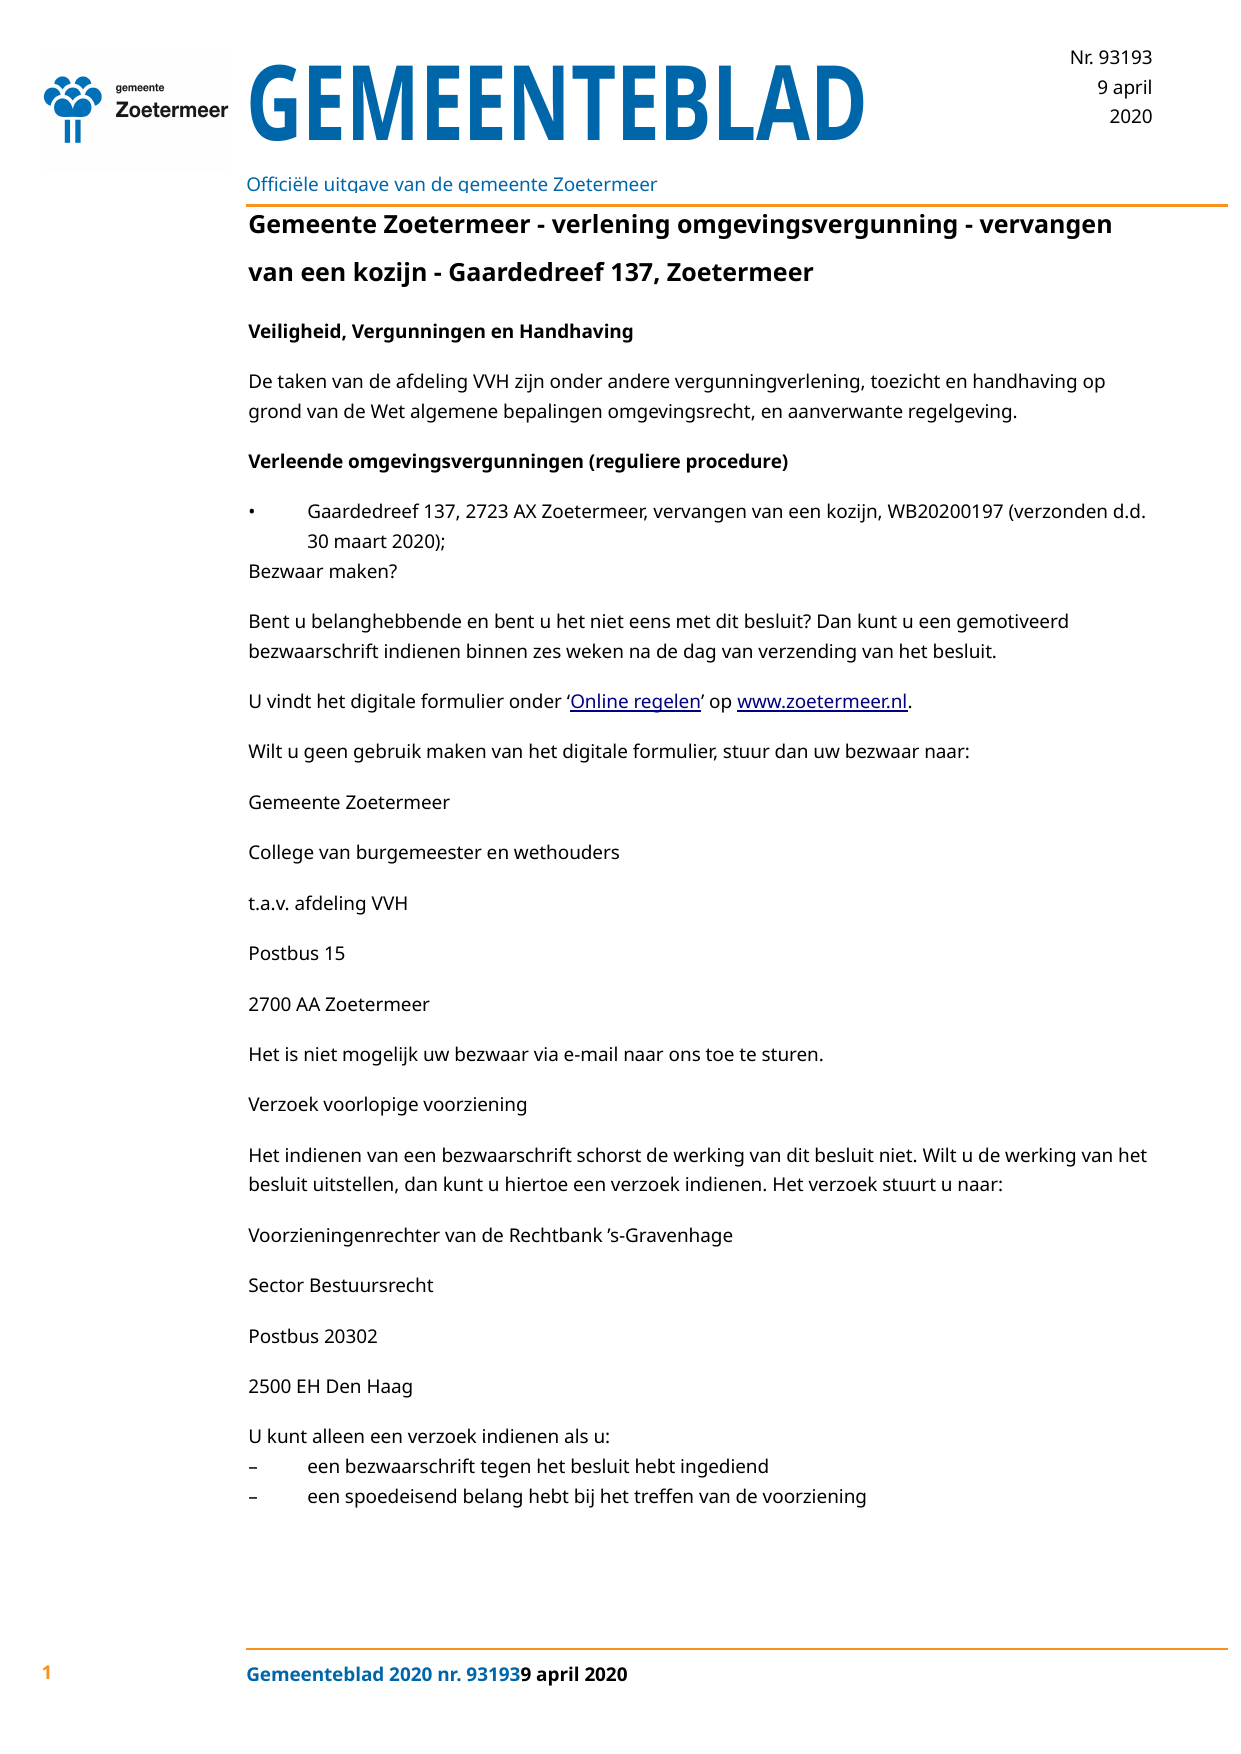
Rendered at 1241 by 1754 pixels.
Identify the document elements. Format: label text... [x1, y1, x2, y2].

list Gaardedreef 137, 2723 AX Zoetermeer, vervangen van een kozijn, WB20200197 (verzonden d.d. 30 maart 2020); [248, 499, 1152, 554]
text Postbus 20302 [248, 1323, 1152, 1349]
text College van burgemeester en wethouders [248, 839, 1152, 865]
text Verzoek voorlopige voorziening [248, 1092, 1152, 1117]
text Verleende omgevingsvergunningen (reguliere procedure) [248, 448, 1152, 474]
text Voorzieningenrechter van de Rechtbank ’s-Gravenhage [248, 1222, 1152, 1248]
text Wilt u geen gebruik maken van het digitale formulier, stuur dan uw bezwaar naar: [248, 739, 1152, 764]
text De taken van de afdeling VVH zijn onder andere vergunningverlening, toezicht en handhaving op grond van de Wet algemene bepalingen omgevingsrecht, en aanverwante regelgeving. [248, 368, 1152, 424]
list een spoedeisend belang hebt bij het treffen van de voorziening [248, 1483, 1152, 1509]
picture [41, 47, 231, 172]
text Gemeente Zoetermeer - verlening omgevingsvergunning - vervangen van een kozijn - Gaardedreef 137, Zoetermeer [248, 207, 1152, 288]
text U kunt alleen een verzoek indienen als u: [248, 1424, 1152, 1449]
text Postbus 15 [248, 940, 1152, 966]
text Het indienen van een bezwaarschrift schorst de werking van dit besluit niet. Wilt u de werking van het besluit uitstellen, dan kunt u hiertoe een verzoek indienen. Het verzoek stuurt u naar: [248, 1142, 1152, 1197]
text U vindt het digitale formulier onder ‘Online regelen’ op www.zoetermeer.nl. [248, 688, 1152, 714]
text 2500 EH Den Haag [248, 1373, 1152, 1399]
list een bezwaarschrift tegen het besluit hebt ingediend [248, 1453, 1152, 1479]
text Sector Bestuursrecht [248, 1272, 1152, 1298]
text Bezwaar maken? [248, 558, 1152, 584]
text Het is niet mogelijk uw bezwaar via e-mail naar ons toe te sturen. [248, 1041, 1152, 1067]
text 2700 AA Zoetermeer [248, 991, 1152, 1017]
text Bent u belanghebbende en bent u het niet eens met dit besluit? Dan kunt u een gemotiveerd bezwaarschrift indienen binnen zes weken na de dag van verzending van het besluit. [248, 608, 1152, 664]
text Gemeente Zoetermeer [248, 789, 1152, 815]
text t.a.v. afdeling VVH [248, 890, 1152, 916]
text Veiligheid, Vergunningen en Handhaving [248, 318, 1152, 344]
